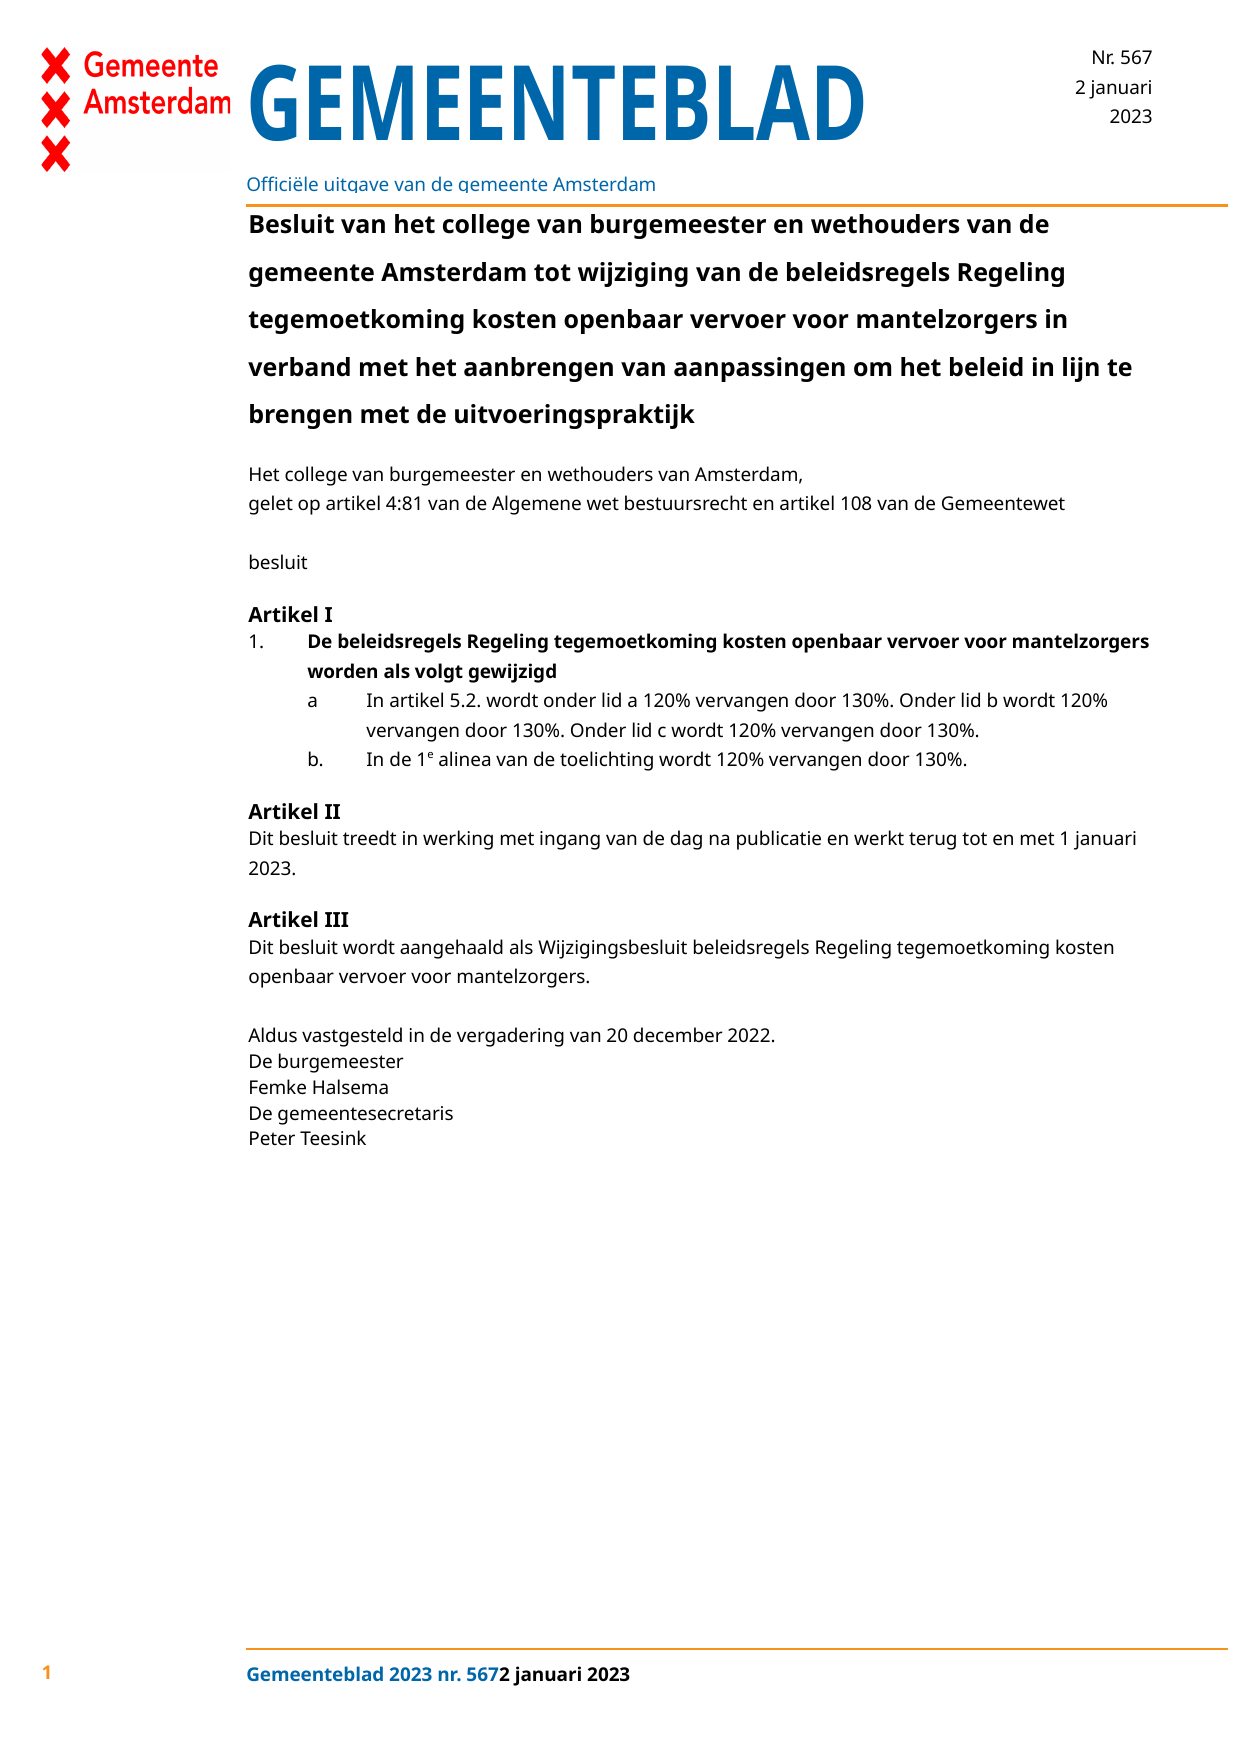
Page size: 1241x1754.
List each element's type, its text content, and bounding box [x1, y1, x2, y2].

text Dit besluit treedt in werking met ingang van de dag na publicatie en werkt terug tot en met 1 januari 2023. [248, 826, 1152, 881]
text Femke Halsema [248, 1074, 1152, 1100]
list In de 1e alinea van de toelichting wordt 120% vervangen door 130%. [307, 747, 1152, 772]
list In artikel 5.2. wordt onder lid a 120% vervangen door 130%. Onder lid b wordt 120% vervangen door 130%. Onder lid c wordt 120% vervangen door 130%. [307, 687, 1152, 743]
text Het college van burgemeester en wethouders van Amsterdam, [248, 461, 1152, 486]
list De beleidsregels Regeling tegemoetkoming kosten openbaar vervoer voor mantelzorgers worden als volgt gewijzigd [248, 628, 1152, 684]
text Besluit van het college van burgemeester en wethouders van de gemeente Amsterdam tot wijziging van de beleidsregels Regeling tegemoetkoming kosten openbaar vervoer voor mantelzorgers in verband met het aanbrengen van aanpassingen om het beleid in lijn te brengen met de uitvoeringspraktijk [248, 207, 1152, 431]
text De burgemeester [248, 1048, 1152, 1074]
text Peter Teesink [248, 1126, 1152, 1151]
text besluit [248, 549, 1152, 575]
text Artikel II [248, 797, 1152, 826]
text gelet op artikel 4:81 van de Algemene wet bestuursrecht en artikel 108 van de Gemeentewet [248, 490, 1152, 516]
text De gemeentesecretaris [248, 1100, 1152, 1126]
text Artikel I [248, 600, 1152, 628]
text Aldus vastgesteld in de vergadering van 20 december 2022. [248, 1023, 1152, 1048]
text Artikel III [248, 906, 1152, 934]
text Dit besluit wordt aangehaald als Wijzigingsbesluit beleidsregels Regeling tegemoetkoming kosten openbaar vervoer voor mantelzorgers. [248, 934, 1152, 989]
picture [41, 47, 231, 172]
